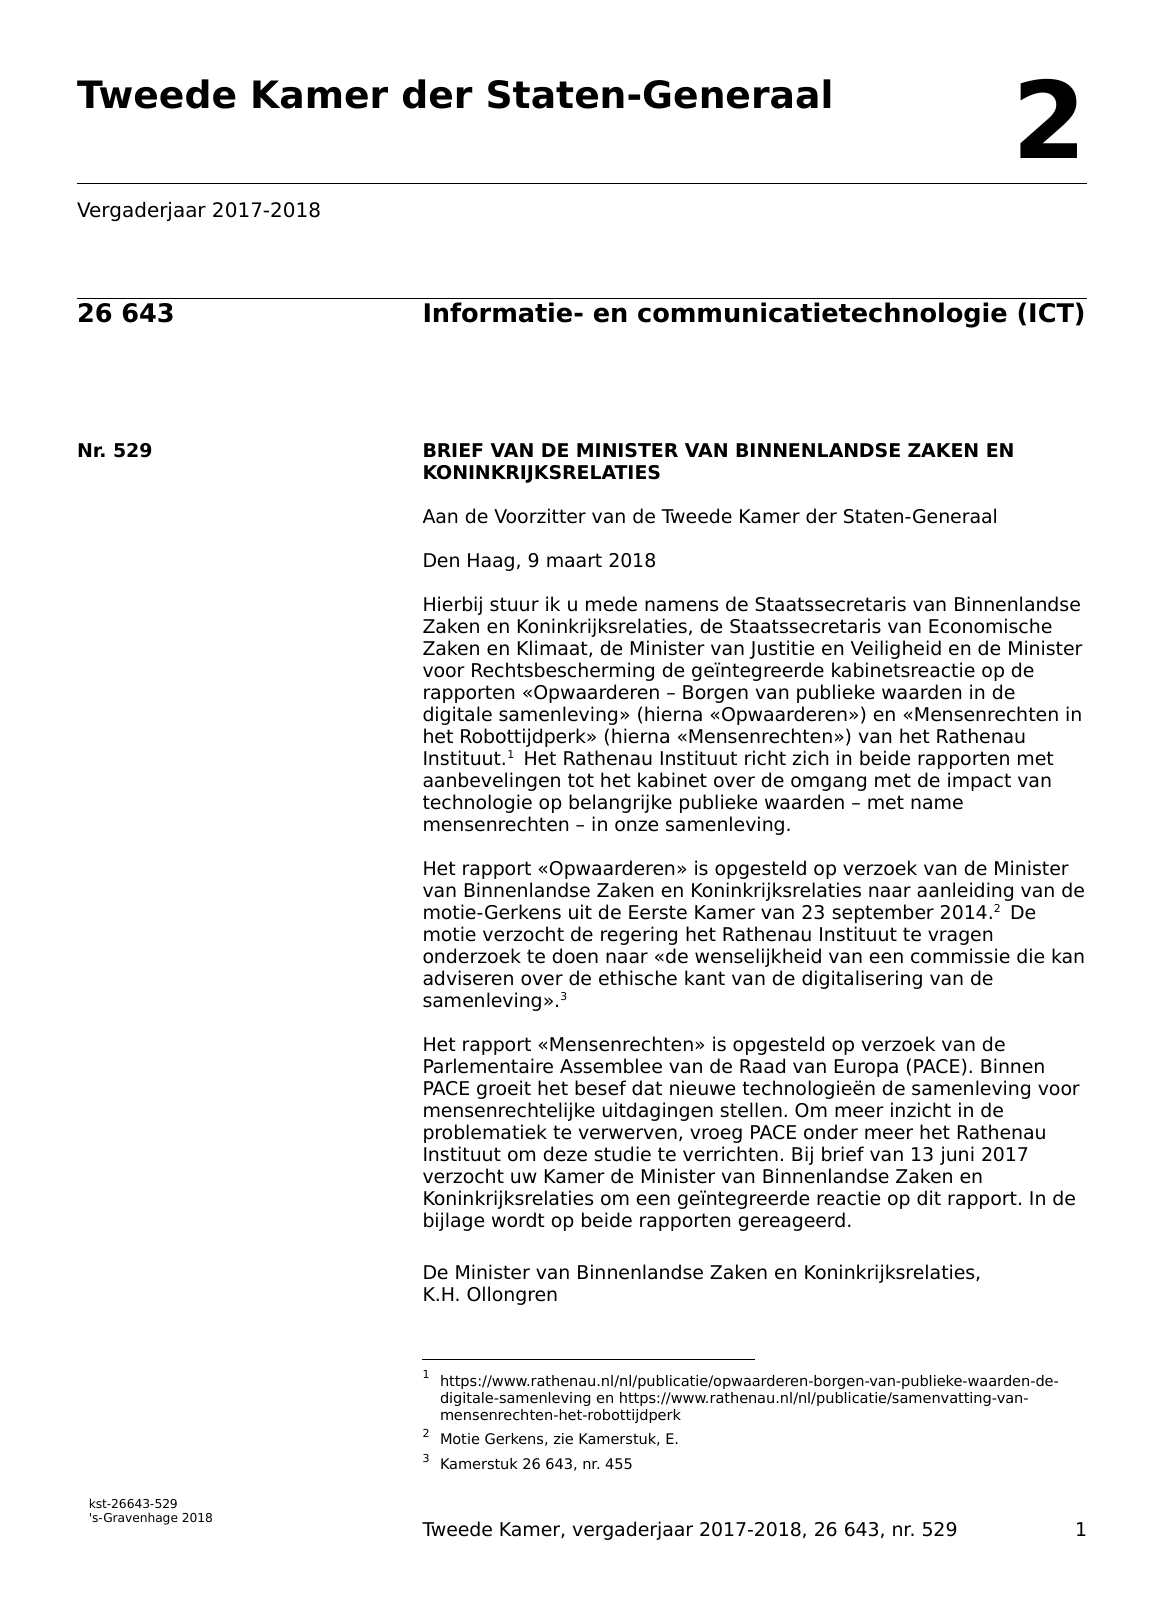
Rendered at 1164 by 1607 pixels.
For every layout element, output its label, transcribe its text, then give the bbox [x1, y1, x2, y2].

table_header 2 [886, 59, 1087, 183]
text Het rapport «Opwaarderen» is opgesteld op verzoek van de Minister van Binnenlandse Zaken en Koninkrijksrelaties naar aanleiding van de motie-Gerkens uit de Eerste Kamer van 23 september 2014. De motie verzocht de regering het Rathenau Instituut te vragen onderzoek te doen naar «de wenselijkheid van een commissie die kan adviseren over de ethische kant van de digitalisering van de samenleving». [422, 858, 1087, 1012]
text kst-26643-529 [88, 1497, 323, 1511]
table_cell Vergaderjaar 2017-2018 [77, 184, 1087, 298]
text 's-Gravenhage 2018 [88, 1511, 323, 1525]
subtitle Nr. 529 BRIEF VAN DE MINISTER VAN BINNENLANDSE ZAKEN EN KONINKRIJKSRELATIES [77, 440, 1087, 484]
subtitle 26 643 Informatie- en communicatietechnologie (ICT) [77, 299, 1087, 329]
text https://www.rathenau.nl/nl/publicatie/opwaarderen-borgen-van-publieke-waarden-de-digitale-samenleving en https://www.rathenau.nl/nl/publicatie/samenvatting-van-mensenrechten-het-robottijdperk [422, 1368, 1087, 1424]
table_header Tweede Kamer der Staten-Generaal [77, 59, 886, 183]
text Den Haag, 9 maart 2018 [422, 550, 1087, 572]
text Het rapport «Mensenrechten» is opgesteld op verzoek van de Parlementaire Assemblee van de Raad van Europa (PACE). Binnen PACE groeit het besef dat nieuwe technologieën de samenleving voor mensenrechtelijke uitdagingen stellen. Om meer inzicht in de problematiek te verwerven, vroeg PACE onder meer het Rathenau Instituut om deze studie te verrichten. Bij brief van 13 juni 2017 verzocht uw Kamer de Minister van Binnenlandse Zaken en Koninkrijksrelaties om een geïntegreerde reactie op dit rapport. In de bijlage wordt op beide rapporten gereageerd. [422, 1034, 1087, 1232]
text De Minister van Binnenlandse Zaken en Koninkrijksrelaties, K.H. Ollongren [422, 1262, 1087, 1306]
text Kamerstuk 26 643, nr. 455 [422, 1452, 1087, 1474]
text Hierbij stuur ik u mede namens de Staatssecretaris van Binnenlandse Zaken en Koninkrijksrelaties, de Staatssecretaris van Economische Zaken en Klimaat, de Minister van Justitie en Veiligheid en de Minister voor Rechtsbescherming de geïntegreerde kabinetsreactie op de rapporten «Opwaarderen – Borgen van publieke waarden in de digitale samenleving» (hierna «Opwaarderen») en «Mensenrechten in het Robottijdperk» (hierna «Mensenrechten») van het Rathenau Instituut. Het Rathenau Instituut richt zich in beide rapporten met aanbevelingen tot het kabinet over de omgang met de impact van technologie op belangrijke publieke waarden – met name mensenrechten – in onze samenleving. [422, 594, 1087, 836]
text Aan de Voorzitter van de Tweede Kamer der Staten-Generaal [422, 506, 1087, 528]
text Motie Gerkens, zie Kamerstuk, E. [422, 1427, 1087, 1449]
